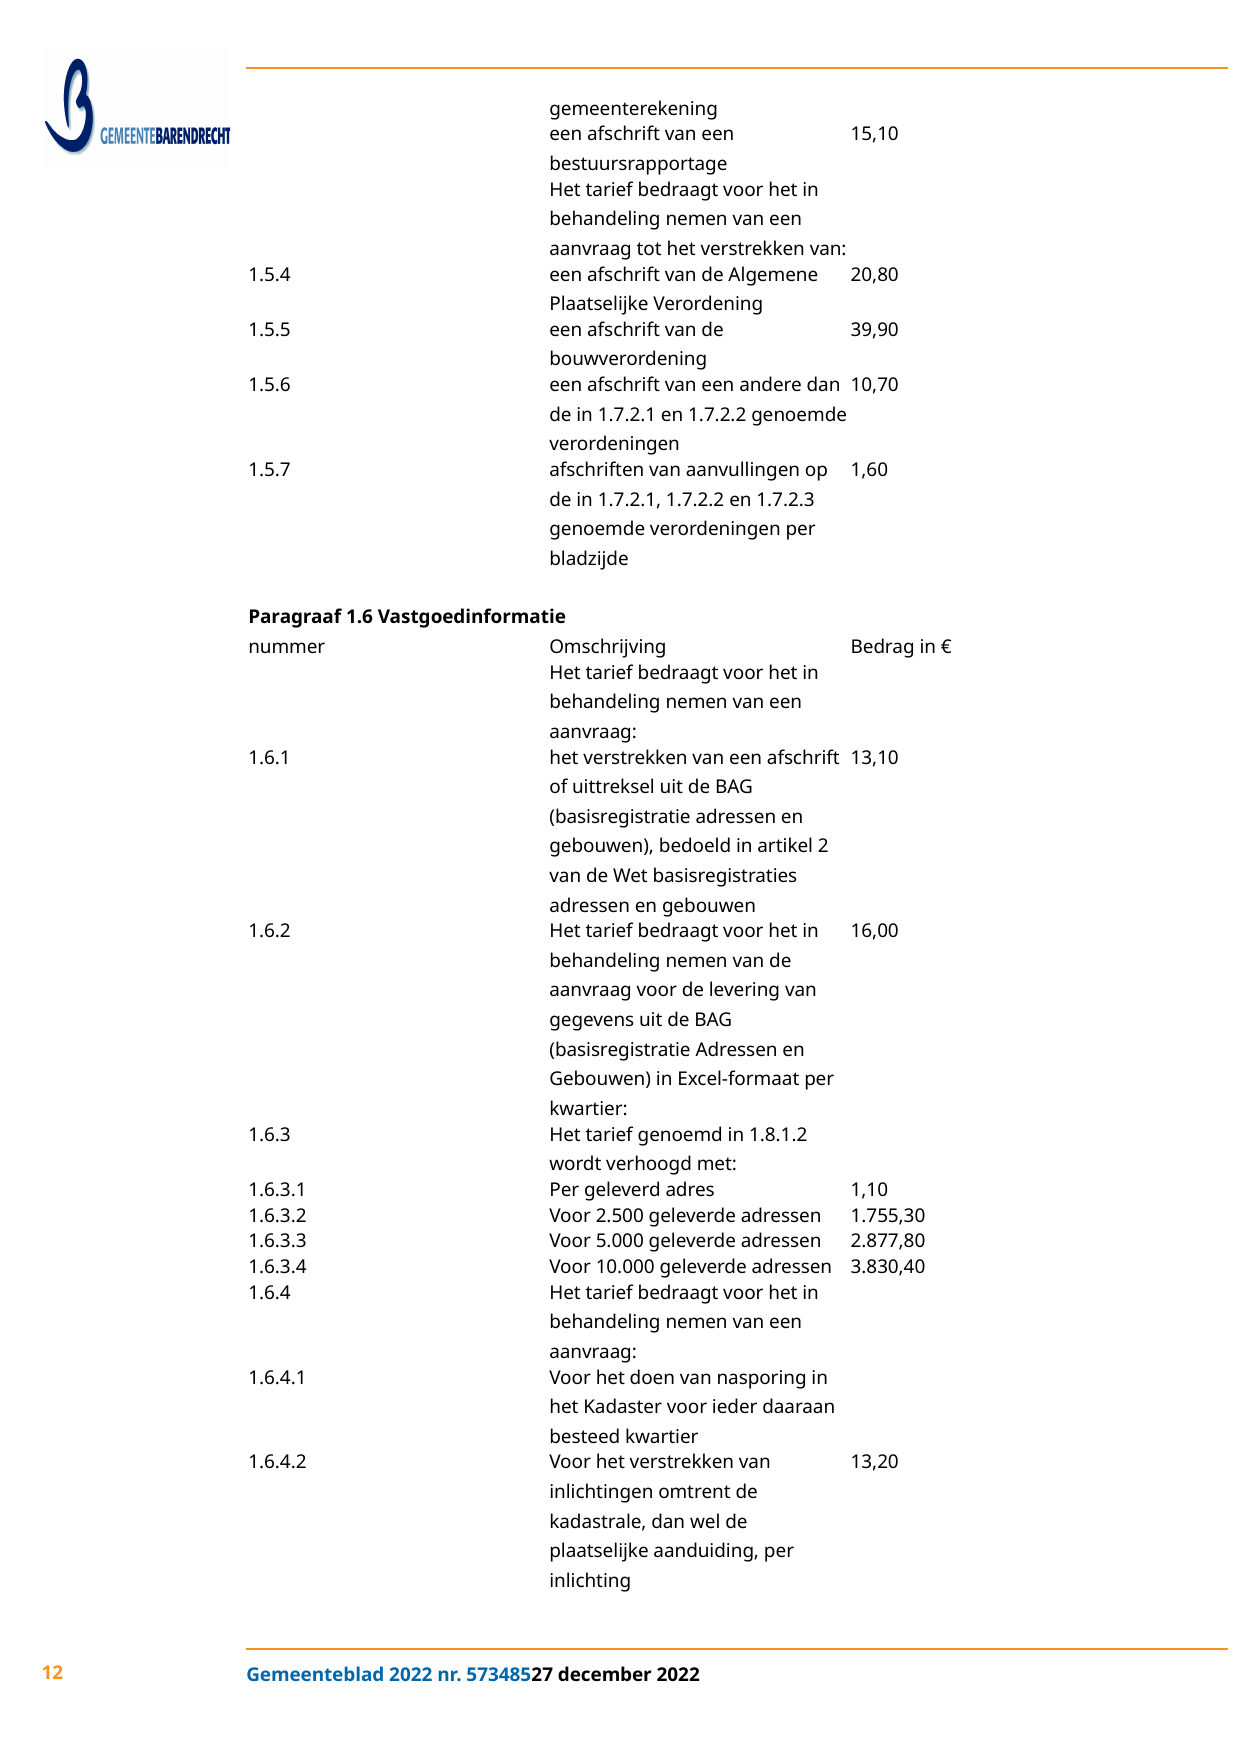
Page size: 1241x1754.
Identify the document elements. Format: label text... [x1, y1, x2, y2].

table_cell 1.5.4 [248, 261, 549, 316]
table_cell 1.6.3.4 [248, 1253, 549, 1279]
table_cell 1,10 [850, 1176, 1152, 1202]
table_cell Het tarief bedraagt voor het in behandeling nemen van de aanvraag voor de levering van gegevens uit de BAG (basisregistratie Adressen en Gebouwen) in Excel-formaat per kwartier: [549, 918, 850, 1121]
table_cell 13,20 [850, 1449, 1152, 1593]
table_header Omschrijving [549, 633, 850, 659]
table_cell [850, 176, 1152, 261]
table_cell het verstrekken van een afschrift of uittreksel uit de BAG (basisregistratie adressen en gebouwen), bedoeld in artikel 2 van de Wet basisregistraties adressen en gebouwen [549, 744, 850, 917]
table_cell Voor het doen van nasporing in het Kadaster voor ieder daaraan besteed kwartier [549, 1364, 850, 1449]
text Paragraaf 1.6 Vastgoedinformatie [248, 603, 1152, 629]
table_cell 1.6.3 [248, 1121, 549, 1176]
table_cell Het tarief bedraagt voor het in behandeling nemen van een aanvraag: [549, 659, 850, 744]
table_cell gemeenterekening [549, 95, 850, 121]
table_cell 1.6.3.2 [248, 1202, 549, 1227]
table_cell Voor het verstrekken van inlichtingen omtrent de kadastrale, dan wel de plaatselijke aanduiding, per inlichting [549, 1449, 850, 1593]
table_cell Het tarief bedraagt voor het in behandeling nemen van een aanvraag tot het verstrekken van: [549, 176, 850, 261]
table_cell 1.6.4.2 [248, 1449, 549, 1593]
table_cell [850, 1279, 1152, 1364]
table_cell Voor 10.000 geleverde adressen [549, 1253, 850, 1279]
table_cell 3.830,40 [850, 1253, 1152, 1279]
table_cell [850, 95, 1152, 121]
table_cell 1.755,30 [850, 1202, 1152, 1227]
table_cell 15,10 [850, 121, 1152, 176]
table_cell [850, 1121, 1152, 1176]
table_cell 16,00 [850, 918, 1152, 1121]
table_cell 1.6.3.1 [248, 1176, 549, 1202]
table_cell Het tarief bedraagt voor het in behandeling nemen van een aanvraag: [549, 1279, 850, 1364]
table_cell 1.5.5 [248, 316, 549, 371]
table_cell 1.6.4 [248, 1279, 549, 1364]
table_cell een afschrift van de bouwverordening [549, 316, 850, 371]
table_cell [248, 95, 549, 121]
table_cell afschriften van aanvullingen op de in 1.7.2.1, 1.7.2.2 en 1.7.2.3 genoemde verordeningen per bladzijde [549, 456, 850, 571]
table_cell 1.6.3.3 [248, 1228, 549, 1253]
table_cell 1.6.4.1 [248, 1364, 549, 1449]
table_cell 1.5.6 [248, 371, 549, 456]
table_cell [248, 176, 549, 261]
table_cell een afschrift van een andere dan de in 1.7.2.1 en 1.7.2.2 genoemde verordeningen [549, 371, 850, 456]
table_cell 13,10 [850, 744, 1152, 917]
table_cell [850, 1364, 1152, 1449]
table_header Bedrag in € [850, 633, 1152, 659]
table_cell Voor 2.500 geleverde adressen [549, 1202, 850, 1227]
table_cell 2.877,80 [850, 1228, 1152, 1253]
table_cell Per geleverd adres [549, 1176, 850, 1202]
table_cell 1.6.2 [248, 918, 549, 1121]
table_cell een afschrift van een bestuursrapportage [549, 121, 850, 176]
table_cell 39,90 [850, 316, 1152, 371]
table_cell [850, 659, 1152, 744]
table_cell 1,60 [850, 456, 1152, 571]
table_cell [248, 659, 549, 744]
table_cell 1.6.1 [248, 744, 549, 917]
table_cell Voor 5.000 geleverde adressen [549, 1228, 850, 1253]
table_cell Het tarief genoemd in 1.8.1.2 wordt verhoogd met: [549, 1121, 850, 1176]
table_cell 1.5.7 [248, 456, 549, 571]
table_cell 10,70 [850, 371, 1152, 456]
table_header nummer [248, 633, 549, 659]
table_cell [248, 121, 549, 176]
table_cell een afschrift van de Algemene Plaatselijke Verordening [549, 261, 850, 316]
picture [41, 47, 231, 172]
table_cell 20,80 [850, 261, 1152, 316]
